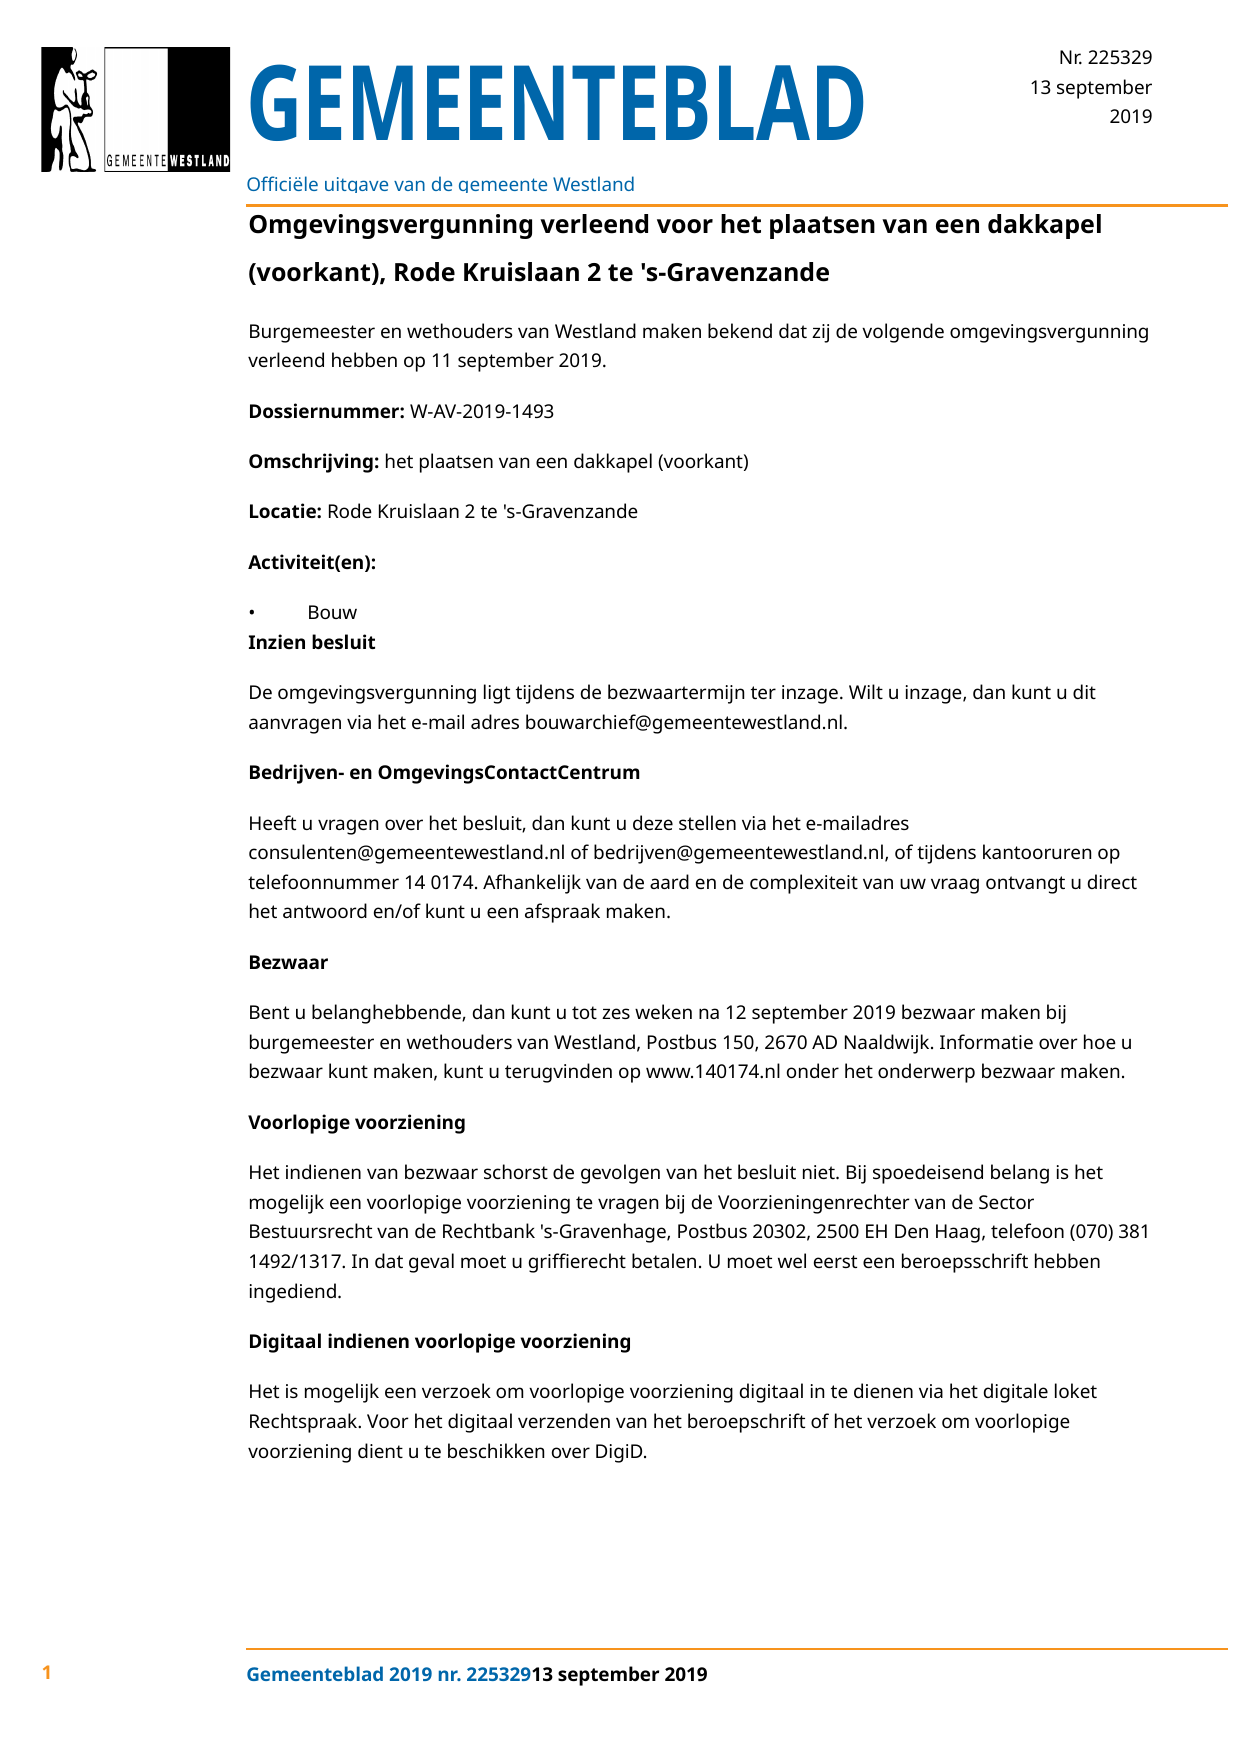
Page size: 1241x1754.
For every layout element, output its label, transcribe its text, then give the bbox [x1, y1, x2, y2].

text Bent u belanghebbende, dan kunt u tot zes weken na 12 september 2019 bezwaar maken bij burgemeester en wethouders van Westland, Postbus 150, 2670 AD Naaldwijk. Informatie over hoe u bezwaar kunt maken, kunt u terugvinden op www.140174.nl onder het onderwerp bezwaar maken. [248, 999, 1152, 1084]
text De omgevingsvergunning ligt tijdens de bezwaartermijn ter inzage. Wilt u inzage, dan kunt u dit aanvragen via het e-mail adres bouwarchief@gemeentewestland.nl. [248, 679, 1152, 735]
text Digitaal indienen voorlopige voorziening [248, 1328, 1152, 1354]
text Inzien besluit [248, 629, 1152, 655]
picture [41, 47, 231, 172]
text Locatie: Rode Kruislaan 2 te 's-Gravenzande [248, 499, 1152, 524]
text Bezwaar [248, 949, 1152, 975]
list Bouw [248, 599, 1152, 625]
text Activiteit(en): [248, 549, 1152, 575]
text Burgemeester en wethouders van Westland maken bekend dat zij de volgende omgevingsvergunning verleend hebben op 11 september 2019. [248, 318, 1152, 373]
text Voorlopige voorziening [248, 1109, 1152, 1135]
text Heeft u vragen over het besluit, dan kunt u deze stellen via het e-mailadres consulenten@gemeentewestland.nl of bedrijven@gemeentewestland.nl, of tijdens kantooruren op telefoonnummer 14 0174. Afhankelijk van de aard en de complexiteit van uw vraag ontvangt u direct het antwoord en/of kunt u een afspraak maken. [248, 810, 1152, 924]
text Het indienen van bezwaar schorst de gevolgen van het besluit niet. Bij spoedeisend belang is het mogelijk een voorlopige voorziening te vragen bij de Voorzieningenrechter van de Sector Bestuursrecht van de Rechtbank 's-Gravenhage, Postbus 20302, 2500 EH Den Haag, telefoon (070) 381 1492/1317. In dat geval moet u griffierecht betalen. U moet wel eerst een beroepsschrift hebben ingediend. [248, 1159, 1152, 1304]
text Het is mogelijk een verzoek om voorlopige voorziening digitaal in te dienen via het digitale loket Rechtspraak. Voor het digitaal verzenden van het beroepschrift of het verzoek om voorlopige voorziening dient u te beschikken over DigiD. [248, 1379, 1152, 1464]
text Dossiernummer: W-AV-2019-1493 [248, 398, 1152, 424]
text Omgevingsvergunning verleend voor het plaatsen van een dakkapel (voorkant), Rode Kruislaan 2 te 's-Gravenzande [248, 207, 1152, 288]
text Bedrijven- en OmgevingsContactCentrum [248, 759, 1152, 785]
text Omschrijving: het plaatsen van een dakkapel (voorkant) [248, 448, 1152, 474]
